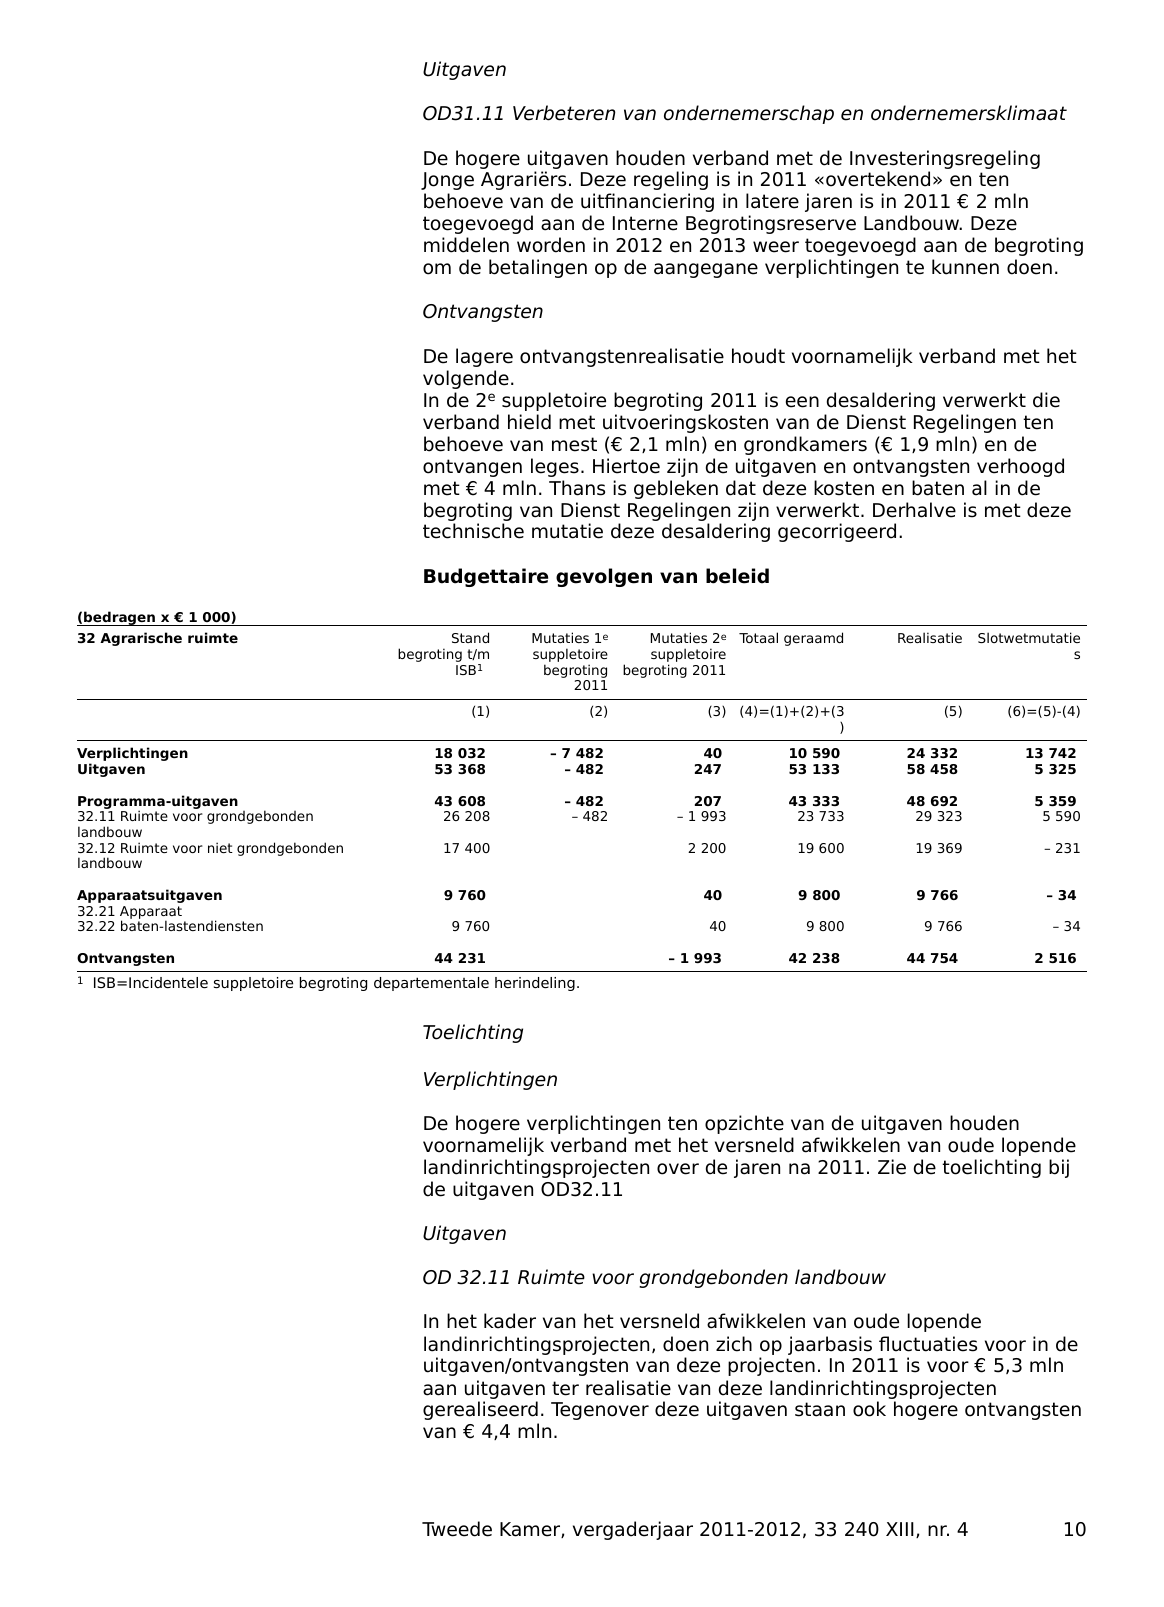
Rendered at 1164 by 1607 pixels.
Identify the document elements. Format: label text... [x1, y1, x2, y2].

table_cell 32 Agrarische ruimte [77, 626, 378, 698]
table_cell 5 359 [969, 793, 1087, 809]
table_cell 2 200 [614, 841, 732, 872]
table_cell 32.21 Apparaat [77, 904, 378, 919]
table_cell 48 692 [850, 793, 968, 809]
table_cell [378, 904, 496, 919]
table_cell 9 760 [378, 919, 496, 935]
table_cell [77, 935, 378, 951]
table_cell 9 800 [732, 919, 850, 935]
table_cell – 482 [496, 793, 614, 809]
table_cell Slotwetmutaties [969, 626, 1087, 698]
table_cell Verplichtingen [77, 741, 378, 762]
table_cell 247 [614, 762, 732, 778]
table_cell [850, 872, 968, 888]
table_cell [614, 904, 732, 919]
table_cell – 1 993 [614, 809, 732, 841]
subtitle Uitgaven [422, 1223, 1087, 1245]
table_cell [850, 904, 968, 919]
text De hogere uitgaven houden verband met de Investeringsregeling Jonge Agrariërs. Deze regeling is in 2011 «overtekend» en ten behoeve van de uitfinanciering in latere jaren is in 2011 € 2 mln toegevoegd aan de Interne Begrotingsreserve Landbouw. Deze middelen worden in 2012 en 2013 weer toegevoegd aan de begroting om de betalingen op de aangegane verplichtingen te kunnen doen. [422, 147, 1087, 279]
table_cell Realisatie [850, 626, 968, 698]
table_cell 43 333 [732, 793, 850, 809]
table_cell 42 238 [732, 951, 850, 971]
table_cell 32.11 Ruimte voor grondgebonden landbouw [77, 809, 378, 841]
table_cell (3) [614, 700, 732, 740]
subtitle Toelichting [422, 1022, 1087, 1044]
table_cell – 7 482 [496, 741, 614, 762]
table_cell 9 766 [850, 919, 968, 935]
table_cell [850, 935, 968, 951]
table_cell – 34 [969, 919, 1087, 935]
table_cell Mutaties 1e suppletoire begroting 2011 [496, 626, 614, 698]
text In het kader van het versneld afwikkelen van oude lopende landinrichtingsprojecten, doen zich op jaarbasis fluctuaties voor in de uitgaven/ontvangsten van deze projecten. In 2011 is voor € 5,3 mln aan uitgaven ter realisatie van deze landinrichtingsprojecten gerealiseerd. Tegenover deze uitgaven staan ook hogere ontvangsten van € 4,4 mln. [422, 1311, 1087, 1443]
table_cell [496, 778, 614, 793]
table_cell 58 458 [850, 762, 968, 778]
table_cell [969, 935, 1087, 951]
table_cell 32.12 Ruimte voor niet grondgebonden landbouw [77, 841, 378, 872]
table_cell [732, 904, 850, 919]
table_cell 10 590 [732, 741, 850, 762]
table_cell 207 [614, 793, 732, 809]
table_cell [732, 778, 850, 793]
table_cell 53 133 [732, 762, 850, 778]
table_cell [496, 919, 614, 935]
table_cell 53 368 [378, 762, 496, 778]
table_cell 26 208 [378, 809, 496, 841]
table_cell 5 590 [969, 809, 1087, 841]
table_cell 2 516 [969, 951, 1087, 971]
table_cell (5) [850, 700, 968, 740]
table_cell [378, 935, 496, 951]
table_cell [496, 904, 614, 919]
text De hogere verplichtingen ten opzichte van de uitgaven houden voornamelijk verband met het versneld afwikkelen van oude lopende landinrichtingsprojecten over de jaren na 2011. Zie de toelichting bij de uitgaven OD32.11 [422, 1113, 1087, 1201]
table_cell [969, 872, 1087, 888]
table_cell (1) [378, 700, 496, 740]
table_cell 19 369 [850, 841, 968, 872]
table_cell [614, 872, 732, 888]
subtitle Budgettaire gevolgen van beleid [422, 566, 1087, 588]
table_cell [969, 904, 1087, 919]
table_cell – 1 993 [614, 951, 732, 971]
table_cell – 231 [969, 841, 1087, 872]
table_cell 17 400 [378, 841, 496, 872]
table_cell 40 [614, 888, 732, 903]
text In de 2e suppletoire begroting 2011 is een desaldering verwerkt die verband hield met uitvoeringskosten van de Dienst Regelingen ten behoeve van mest (€ 2,1 mln) en grondkamers (€ 1,9 mln) en de ontvangen leges. Hiertoe zijn de uitgaven en ontvangsten verhoogd met € 4 mln. Thans is gebleken dat deze kosten en baten al in de begroting van Dienst Regelingen zijn verwerkt. Derhalve is met deze technische mutatie deze desaldering gecorrigeerd. [422, 389, 1087, 543]
subtitle Ontvangsten [422, 301, 1087, 323]
table_cell 24 332 [850, 741, 968, 762]
table_cell [614, 778, 732, 793]
table_cell [850, 778, 968, 793]
table_cell (2) [496, 700, 614, 740]
table_header (bedragen x € 1 000) [77, 610, 1087, 625]
table_cell 43 608 [378, 793, 496, 809]
table_cell 1 ISB=Incidentele suppletoire begroting departementale herindeling. [77, 972, 1087, 992]
table_cell [969, 778, 1087, 793]
table_cell [77, 700, 378, 740]
table_cell 29 323 [850, 809, 968, 841]
table_cell 23 733 [732, 809, 850, 841]
table_cell 40 [614, 741, 732, 762]
text De lagere ontvangstenrealisatie houdt voornamelijk verband met het volgende. [422, 346, 1087, 389]
table_cell Stand begroting t/m ISB1 [378, 626, 496, 698]
table_cell Apparaatsuitgaven [77, 888, 378, 903]
table_cell Ontvangsten [77, 951, 378, 971]
table_cell Uitgaven [77, 762, 378, 778]
table_cell [614, 935, 732, 951]
table_cell (6)=(5)-(4) [969, 700, 1087, 740]
subtitle OD 32.11 Ruimte voor grondgebonden landbouw [422, 1267, 1087, 1289]
table_cell [732, 935, 850, 951]
table_cell [732, 872, 850, 888]
table_cell 5 325 [969, 762, 1087, 778]
table_cell 19 600 [732, 841, 850, 872]
subtitle OD31.11 Verbeteren van ondernemerschap en ondernemersklimaat [422, 103, 1087, 125]
table_cell [77, 872, 378, 888]
table_cell [496, 888, 614, 903]
table_cell Totaal geraamd [732, 626, 850, 698]
table_cell [496, 935, 614, 951]
subtitle Uitgaven [422, 59, 1087, 81]
table_cell – 482 [496, 762, 614, 778]
table_cell 9 760 [378, 888, 496, 903]
table_cell 18 032 [378, 741, 496, 762]
table_cell – 482 [496, 809, 614, 841]
table_cell (4)=(1)+(2)+(3) [732, 700, 850, 740]
table_cell 9 800 [732, 888, 850, 903]
table_cell 9 766 [850, 888, 968, 903]
table_cell – 34 [969, 888, 1087, 903]
table_cell [496, 951, 614, 971]
table_cell 44 754 [850, 951, 968, 971]
table_cell Mutaties 2e suppletoire begroting 2011 [614, 626, 732, 698]
subtitle Verplichtingen [422, 1069, 1087, 1091]
table_cell [378, 872, 496, 888]
table_cell 44 231 [378, 951, 496, 971]
table_cell 32.22 baten-lastendiensten [77, 919, 378, 935]
table_cell Programma-uitgaven [77, 793, 378, 809]
table_cell 13 742 [969, 741, 1087, 762]
table_cell 40 [614, 919, 732, 935]
table_cell [77, 778, 378, 793]
table_cell [496, 872, 614, 888]
table_cell [378, 778, 496, 793]
table_cell [496, 841, 614, 872]
